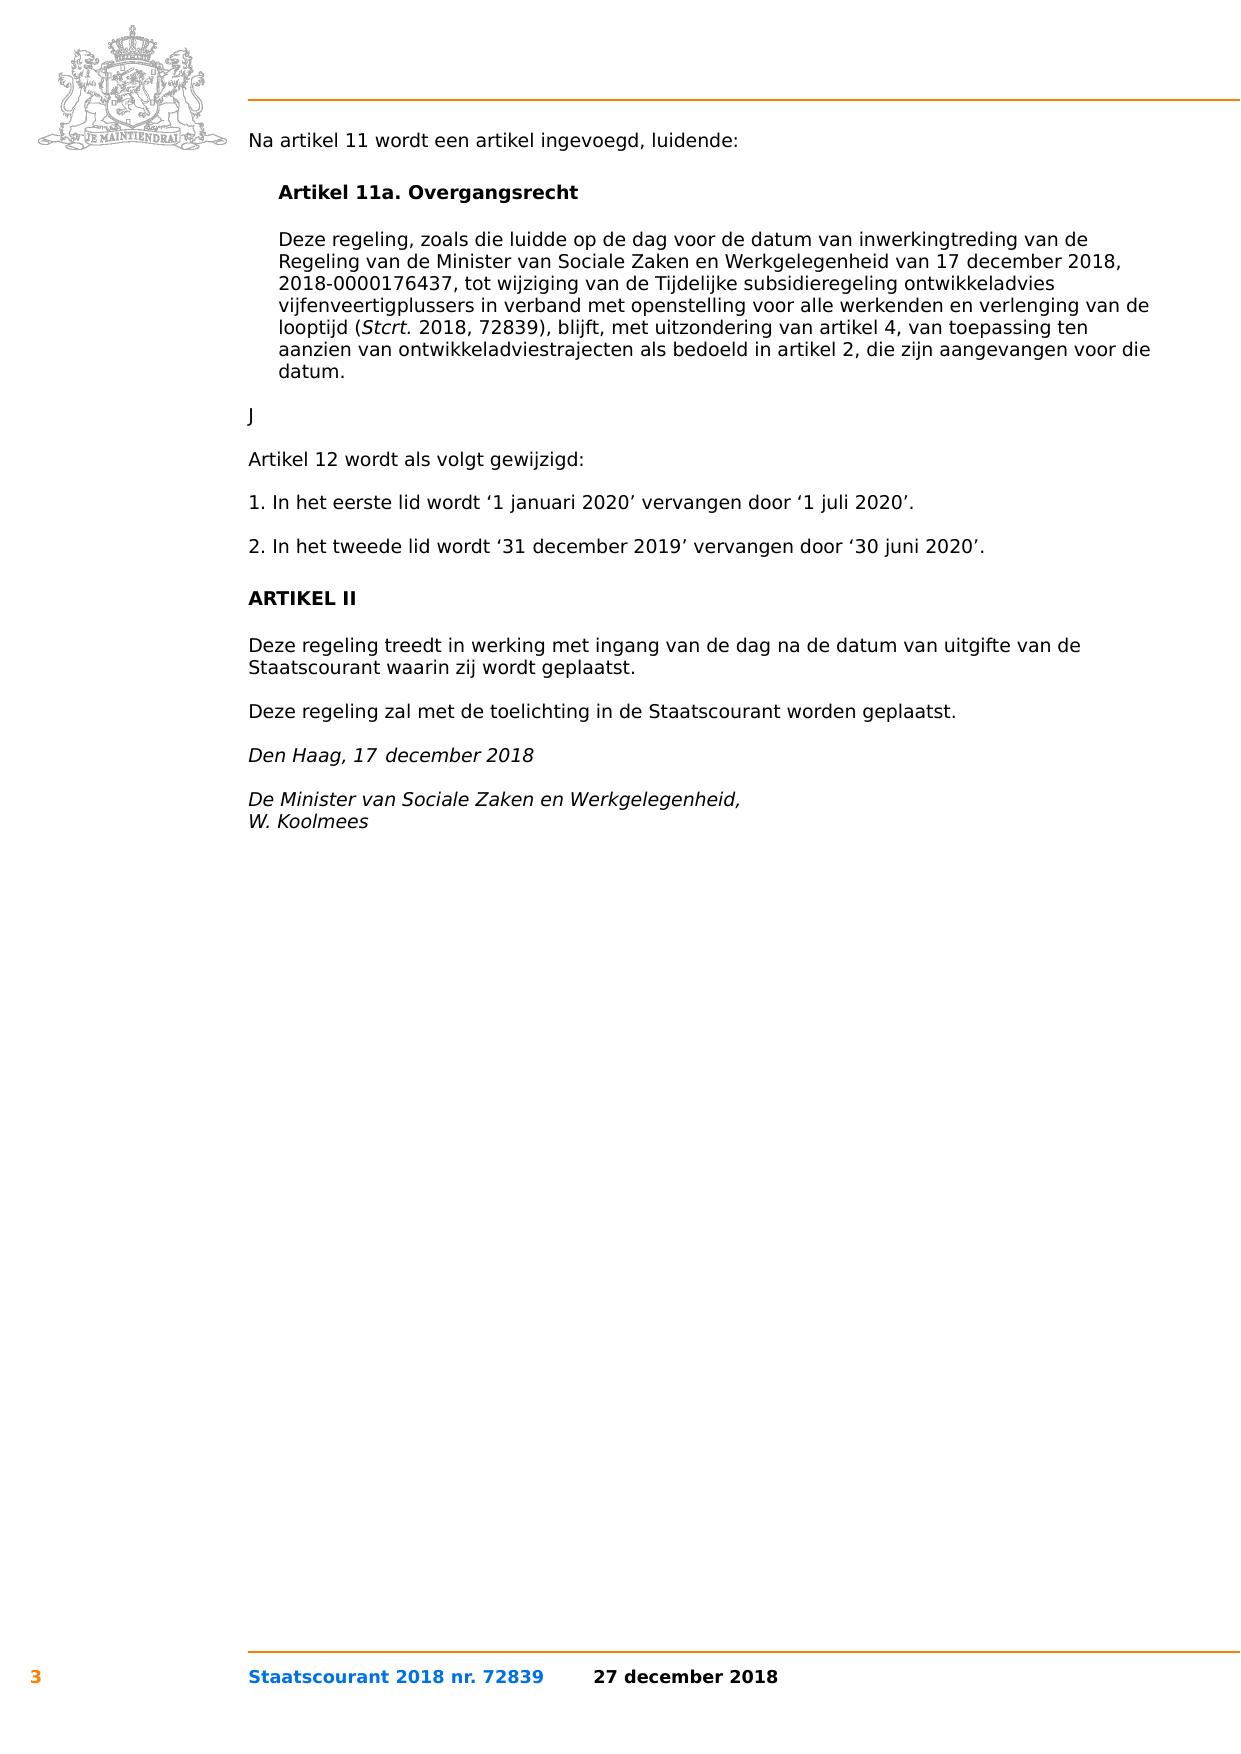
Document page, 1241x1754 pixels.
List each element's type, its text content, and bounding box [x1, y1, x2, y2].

text Deze regeling zal met de toelichting in de Staatscourant worden geplaatst. [248, 701, 1163, 723]
text 2. In het tweede lid wordt ‘31 december 2019’ vervangen door ‘30 juni 2020’. [248, 536, 1163, 558]
text J [248, 404, 1163, 427]
text Den Haag, 17 december 2018 [248, 745, 1163, 767]
subtitle ARTIKEL II [248, 588, 1163, 610]
subtitle Artikel 11a. Overgangsrecht [278, 182, 1163, 204]
text Deze regeling treedt in werking met ingang van de dag na de datum van uitgifte van de Staatscourant waarin zij wordt geplaatst. [248, 635, 1163, 679]
picture [38, 25, 227, 150]
text Deze regeling, zoals die luidde op de dag voor de datum van inwerkingtreding van de Regeling van de Minister van Sociale Zaken en Werkgelegenheid van 17 december 2018, 2018-0000176437, tot wijziging van de Tijdelijke subsidieregeling ontwikkeladvies vijfenveertigplussers in verband met openstelling voor alle werkenden en verlenging van de looptijd (Stcrt. 2018, 72839), blijft, met uitzondering van artikel 4, van toepassing ten aanzien van ontwikkeladviestrajecten als bedoeld in artikel 2, die zijn aangevangen voor die datum. [278, 229, 1163, 383]
text Na artikel 11 wordt een artikel ingevoegd, luidende: [248, 130, 1163, 152]
text De Minister van Sociale Zaken en Werkgelegenheid, W. Koolmees [248, 789, 1163, 833]
text 1. In het eerste lid wordt ‘1 januari 2020’ vervangen door ‘1 juli 2020’. [248, 492, 1163, 514]
text Artikel 12 wordt als volgt gewijzigd: [248, 448, 1163, 470]
